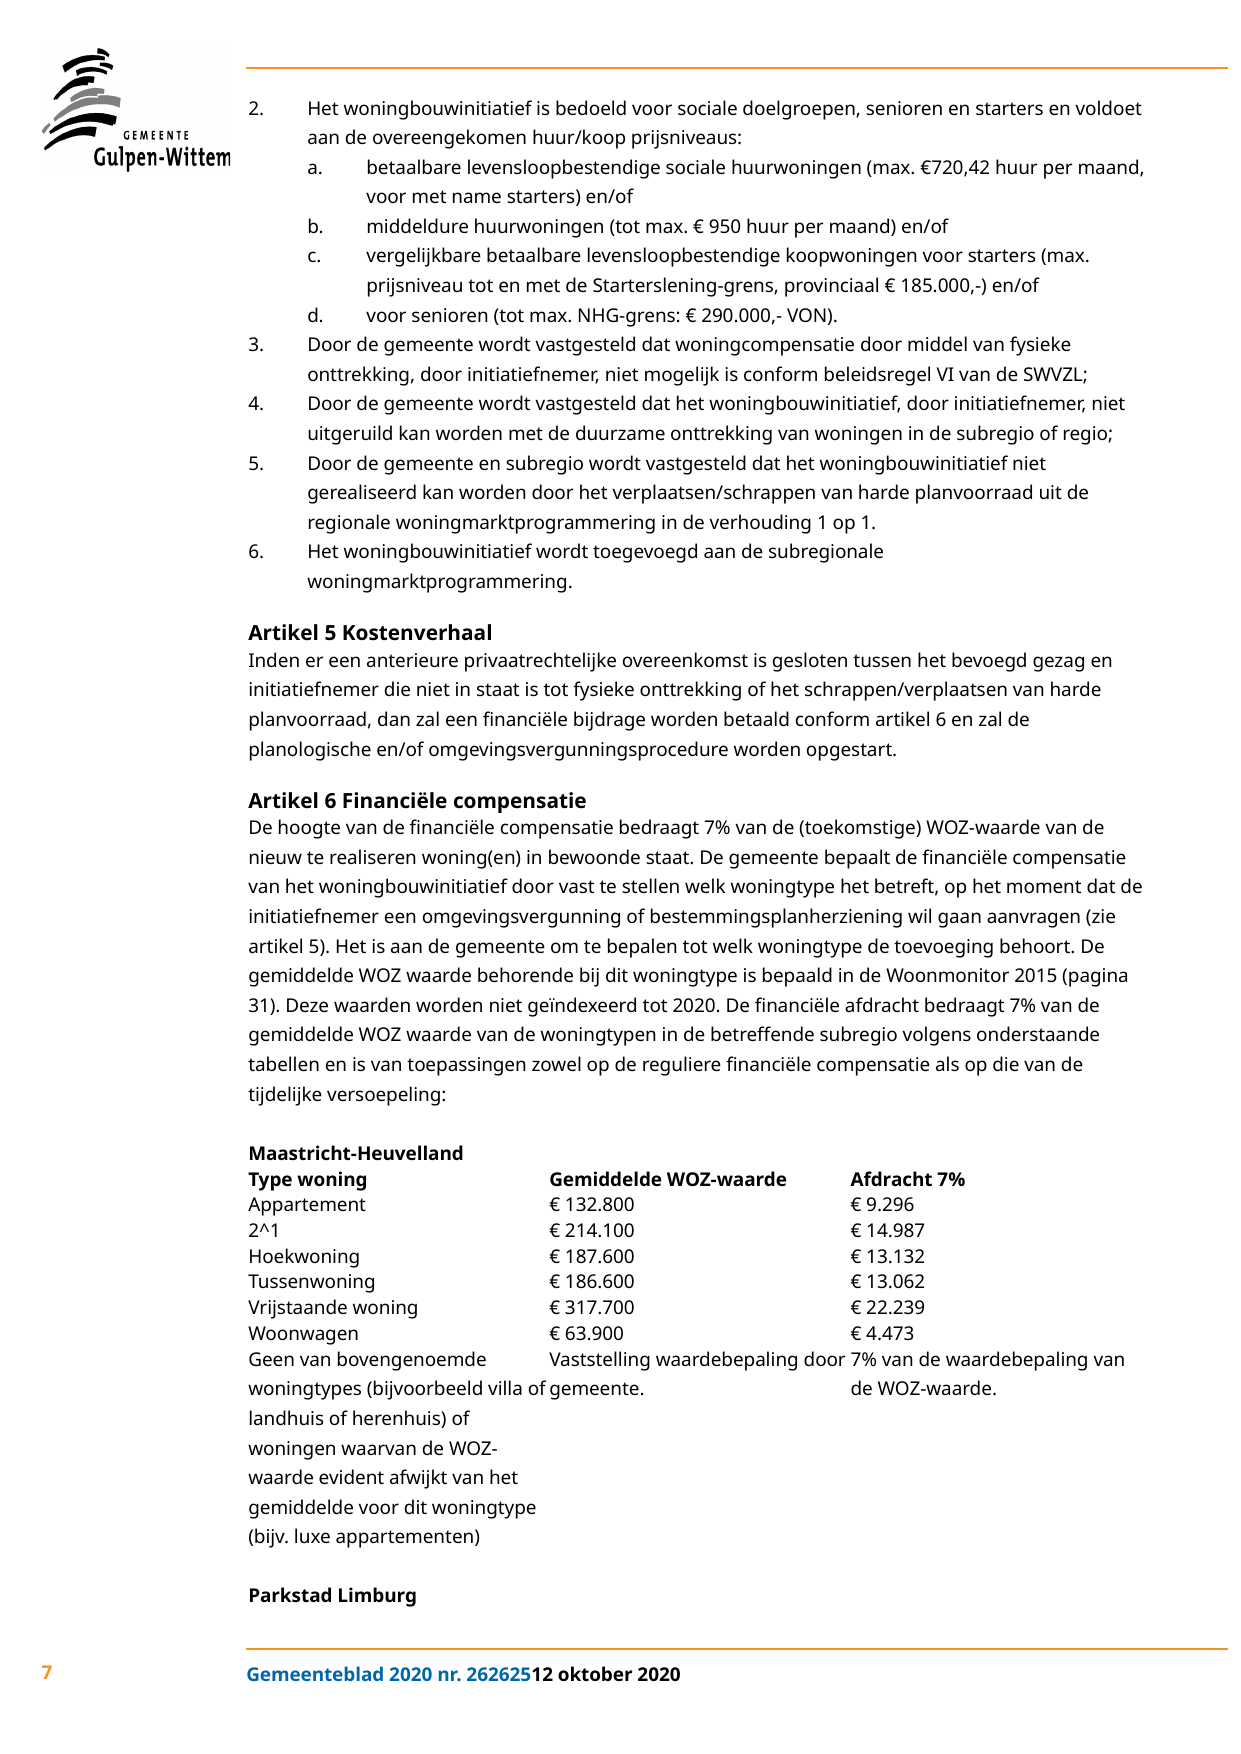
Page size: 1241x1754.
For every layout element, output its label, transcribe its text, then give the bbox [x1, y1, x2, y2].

table_cell Hoekwoning [248, 1243, 549, 1269]
list vergelijkbare betaalbare levensloopbestendige koopwoningen voor starters (max. prijsniveau tot en met de Starterslening-grens, provinciaal € 185.000,-) en/of [307, 243, 1152, 298]
text Artikel 5 Kostenverhaal [248, 618, 1152, 647]
text Artikel 6 Financiële compensatie [248, 786, 1152, 814]
list voor senioren (tot max. NHG-grens: € 290.000,- VON). [307, 302, 1152, 328]
list Door de gemeente wordt vastgesteld dat woningcompensatie door middel van fysieke onttrekking, door initiatiefnemer, niet mogelijk is conform beleidsregel VI van de SWVZL; [248, 331, 1152, 387]
table_cell € 13.062 [850, 1269, 1152, 1294]
table_cell € 214.100 [549, 1217, 850, 1243]
table_cell € 22.239 [850, 1295, 1152, 1320]
table_cell 7% van de waardebepaling van de WOZ-waarde. [850, 1346, 1152, 1549]
table_header Maastricht-Heuvelland [248, 1140, 549, 1166]
table_cell € 63.900 [549, 1320, 850, 1346]
table_cell Vrijstaande woning [248, 1295, 549, 1320]
table_cell Type woning [248, 1166, 549, 1192]
list Door de gemeente wordt vastgesteld dat het woningbouwinitiatief, door initiatiefnemer, niet uitgeruild kan worden met de duurzame onttrekking van woningen in de subregio of regio; [248, 391, 1152, 446]
list Door de gemeente en subregio wordt vastgesteld dat het woningbouwinitiatief niet gerealiseerd kan worden door het verplaatsen/schrappen van harde planvoorraad uit de regionale woningmarktprogrammering in de verhouding 1 op 1. [248, 450, 1152, 535]
table_header [850, 1582, 1152, 1608]
table_cell € 13.132 [850, 1243, 1152, 1269]
table_cell € 9.296 [850, 1192, 1152, 1217]
table_cell € 132.800 [549, 1192, 850, 1217]
table_cell € 186.600 [549, 1269, 850, 1294]
table_cell Geen van bovengenoemde woningtypes (bijvoorbeeld villa of landhuis of herenhuis) of woningen waarvan de WOZ-waarde evident afwijkt van het gemiddelde voor dit woningtype (bijv. luxe appartementen) [248, 1346, 549, 1549]
table_cell 2^1 [248, 1217, 549, 1243]
list Het woningbouwinitiatief wordt toegevoegd aan de subregionale woningmarktprogrammering. [248, 538, 1152, 594]
text Inden er een anterieure privaatrechtelijke overeenkomst is gesloten tussen het bevoegd gezag en initiatiefnemer die niet in staat is tot fysieke onttrekking of het schrappen/verplaatsen van harde planvoorraad, dan zal een financiële bijdrage worden betaald conform artikel 6 en zal de planologische en/of omgevingsvergunningsprocedure worden opgestart. [248, 647, 1152, 761]
table_cell Afdracht 7% [850, 1166, 1152, 1192]
text De hoogte van de financiële compensatie bedraagt 7% van de (toekomstige) WOZ-waarde van de nieuw te realiseren woning(en) in bewoonde staat. De gemeente bepaalt de financiële compensatie van het woningbouwinitiatief door vast te stellen welk woningtype het betreft, op het moment dat de initiatiefnemer een omgevingsvergunning of bestemmingsplanherziening wil gaan aanvragen (zie artikel 5). Het is aan de gemeente om te bepalen tot welk woningtype de toevoeging behoort. De gemiddelde WOZ waarde behorende bij dit woningtype is bepaald in de Woonmonitor 2015 (pagina 31). Deze waarden worden niet geïndexeerd tot 2020. De financiële afdracht bedraagt 7% van de gemiddelde WOZ waarde van de woningtypen in de betreffende subregio volgens onderstaande tabellen en is van toepassingen zowel op de reguliere financiële compensatie als op die van de tijdelijke versoepeling: [248, 814, 1152, 1107]
table_cell Tussenwoning [248, 1269, 549, 1294]
table_cell Appartement [248, 1192, 549, 1217]
table_cell Woonwagen [248, 1320, 549, 1346]
table_cell Vaststelling waardebepaling door gemeente. [549, 1346, 850, 1549]
picture [41, 47, 231, 172]
list betaalbare levensloopbestendige sociale huurwoningen (max. €720,42 huur per maand, voor met name starters) en/of [307, 154, 1152, 209]
table_cell € 317.700 [549, 1295, 850, 1320]
table_cell Gemiddelde WOZ-waarde [549, 1166, 850, 1192]
list middeldure huurwoningen (tot max. € 950 huur per maand) en/of [307, 213, 1152, 239]
table_header [850, 1140, 1152, 1166]
table_cell € 14.987 [850, 1217, 1152, 1243]
table_header [549, 1582, 850, 1608]
table_header [549, 1140, 850, 1166]
table_cell € 187.600 [549, 1243, 850, 1269]
table_cell € 4.473 [850, 1320, 1152, 1346]
table_header Parkstad Limburg [248, 1582, 549, 1608]
list Het woningbouwinitiatief is bedoeld voor sociale doelgroepen, senioren en starters en voldoet aan de overeengekomen huur/koop prijsniveaus: [248, 95, 1152, 150]
